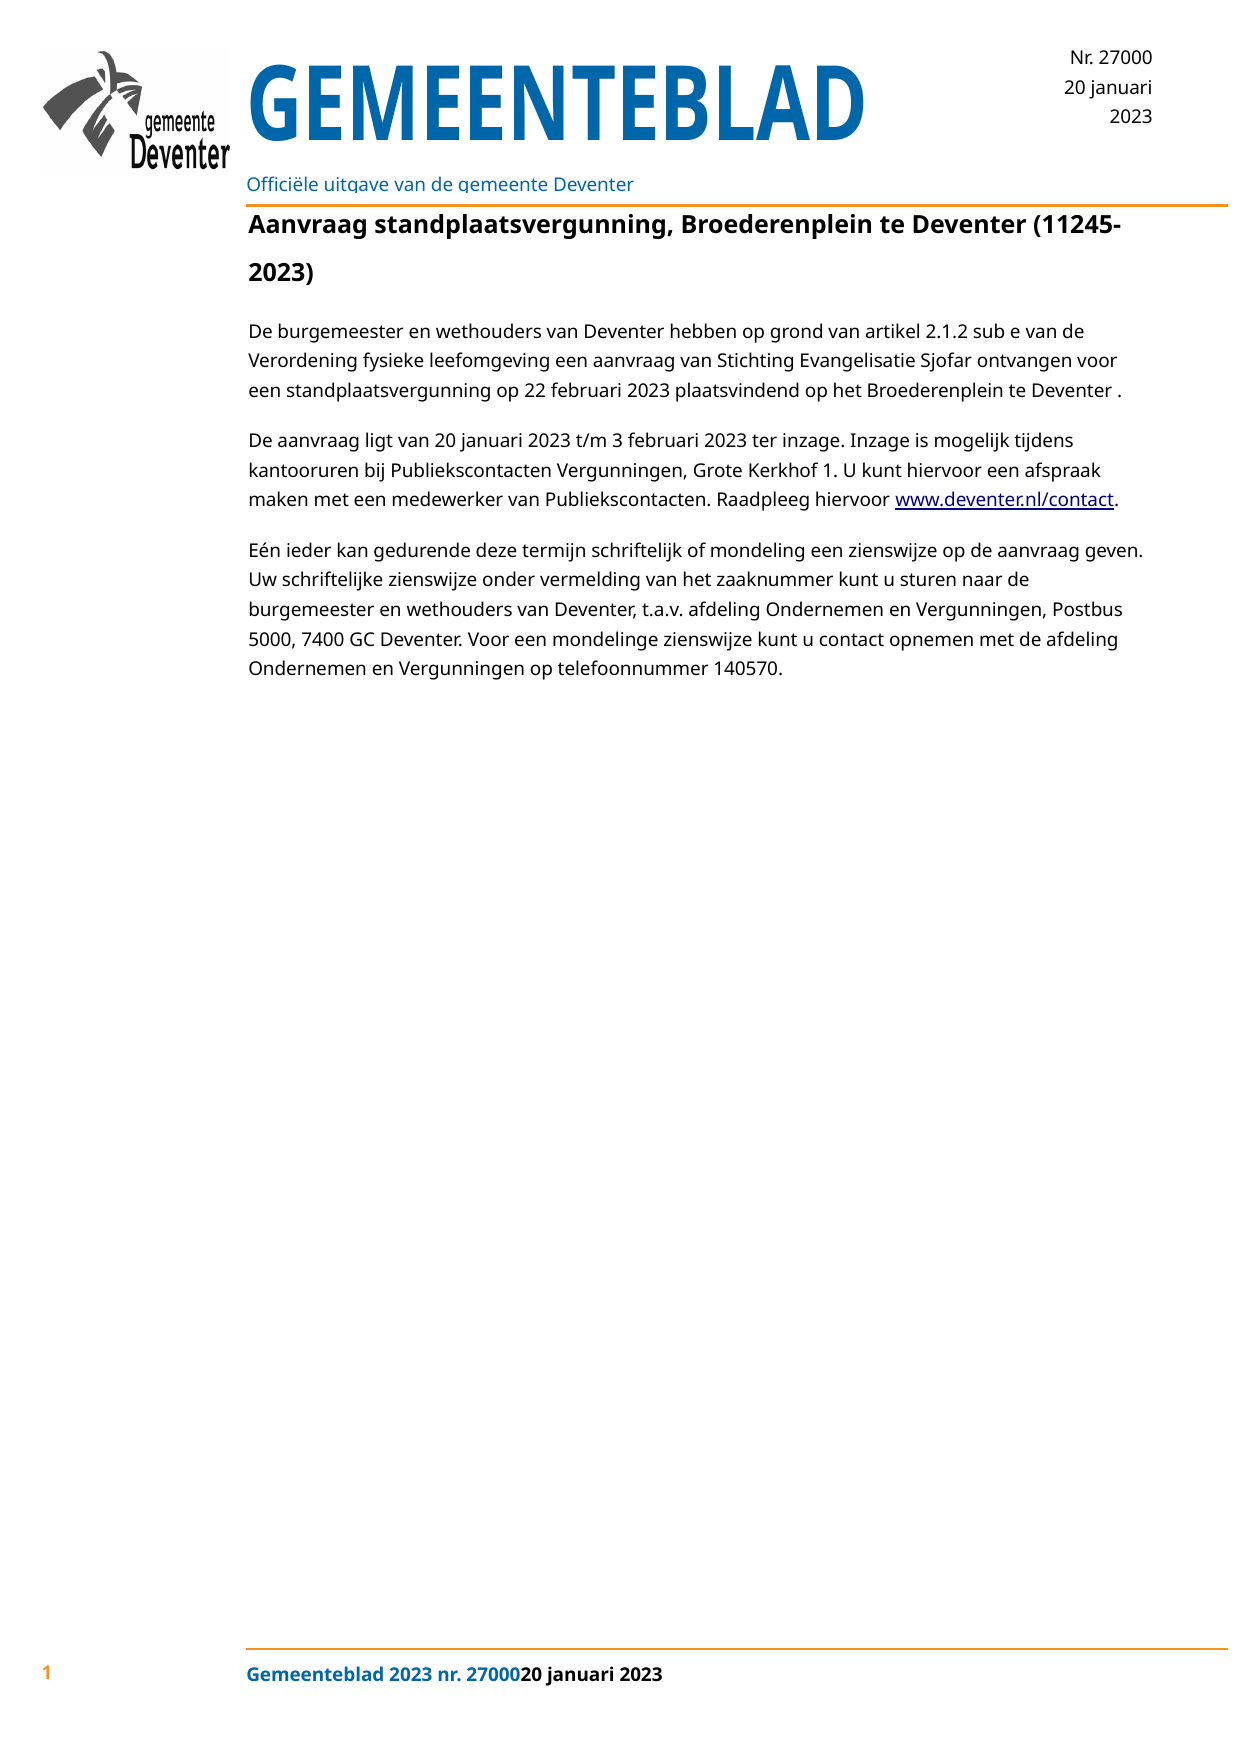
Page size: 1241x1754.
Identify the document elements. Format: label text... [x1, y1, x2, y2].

text De burgemeester en wethouders van Deventer hebben op grond van artikel 2.1.2 sub e van de Verordening fysieke leefomgeving een aanvraag van Stichting Evangelisatie Sjofar ontvangen voor een standplaatsvergunning op 22 februari 2023 plaatsvindend op het Broederenplein te Deventer . [248, 318, 1152, 403]
picture [41, 47, 231, 172]
text Eén ieder kan gedurende deze termijn schriftelijk of mondeling een zienswijze op de aanvraag geven. Uw schriftelijke zienswijze onder vermelding van het zaaknummer kunt u sturen naar de burgemeester en wethouders van Deventer, t.a.v. afdeling Ondernemen en Vergunningen, Postbus 5000, 7400 GC Deventer. Voor een mondelinge zienswijze kunt u contact opnemen met de afdeling Ondernemen en Vergunningen op telefoonnummer 140570. [248, 537, 1152, 681]
text Aanvraag standplaatsvergunning, Broederenplein te Deventer (11245-2023) [248, 207, 1152, 288]
text De aanvraag ligt van 20 januari 2023 t/m 3 februari 2023 ter inzage. Inzage is mogelijk tijdens kantooruren bij Publiekscontacten Vergunningen, Grote Kerkhof 1. U kunt hiervoor een afspraak maken met een medewerker van Publiekscontacten. Raadpleeg hiervoor www.deventer.nl/contact. [248, 427, 1152, 512]
